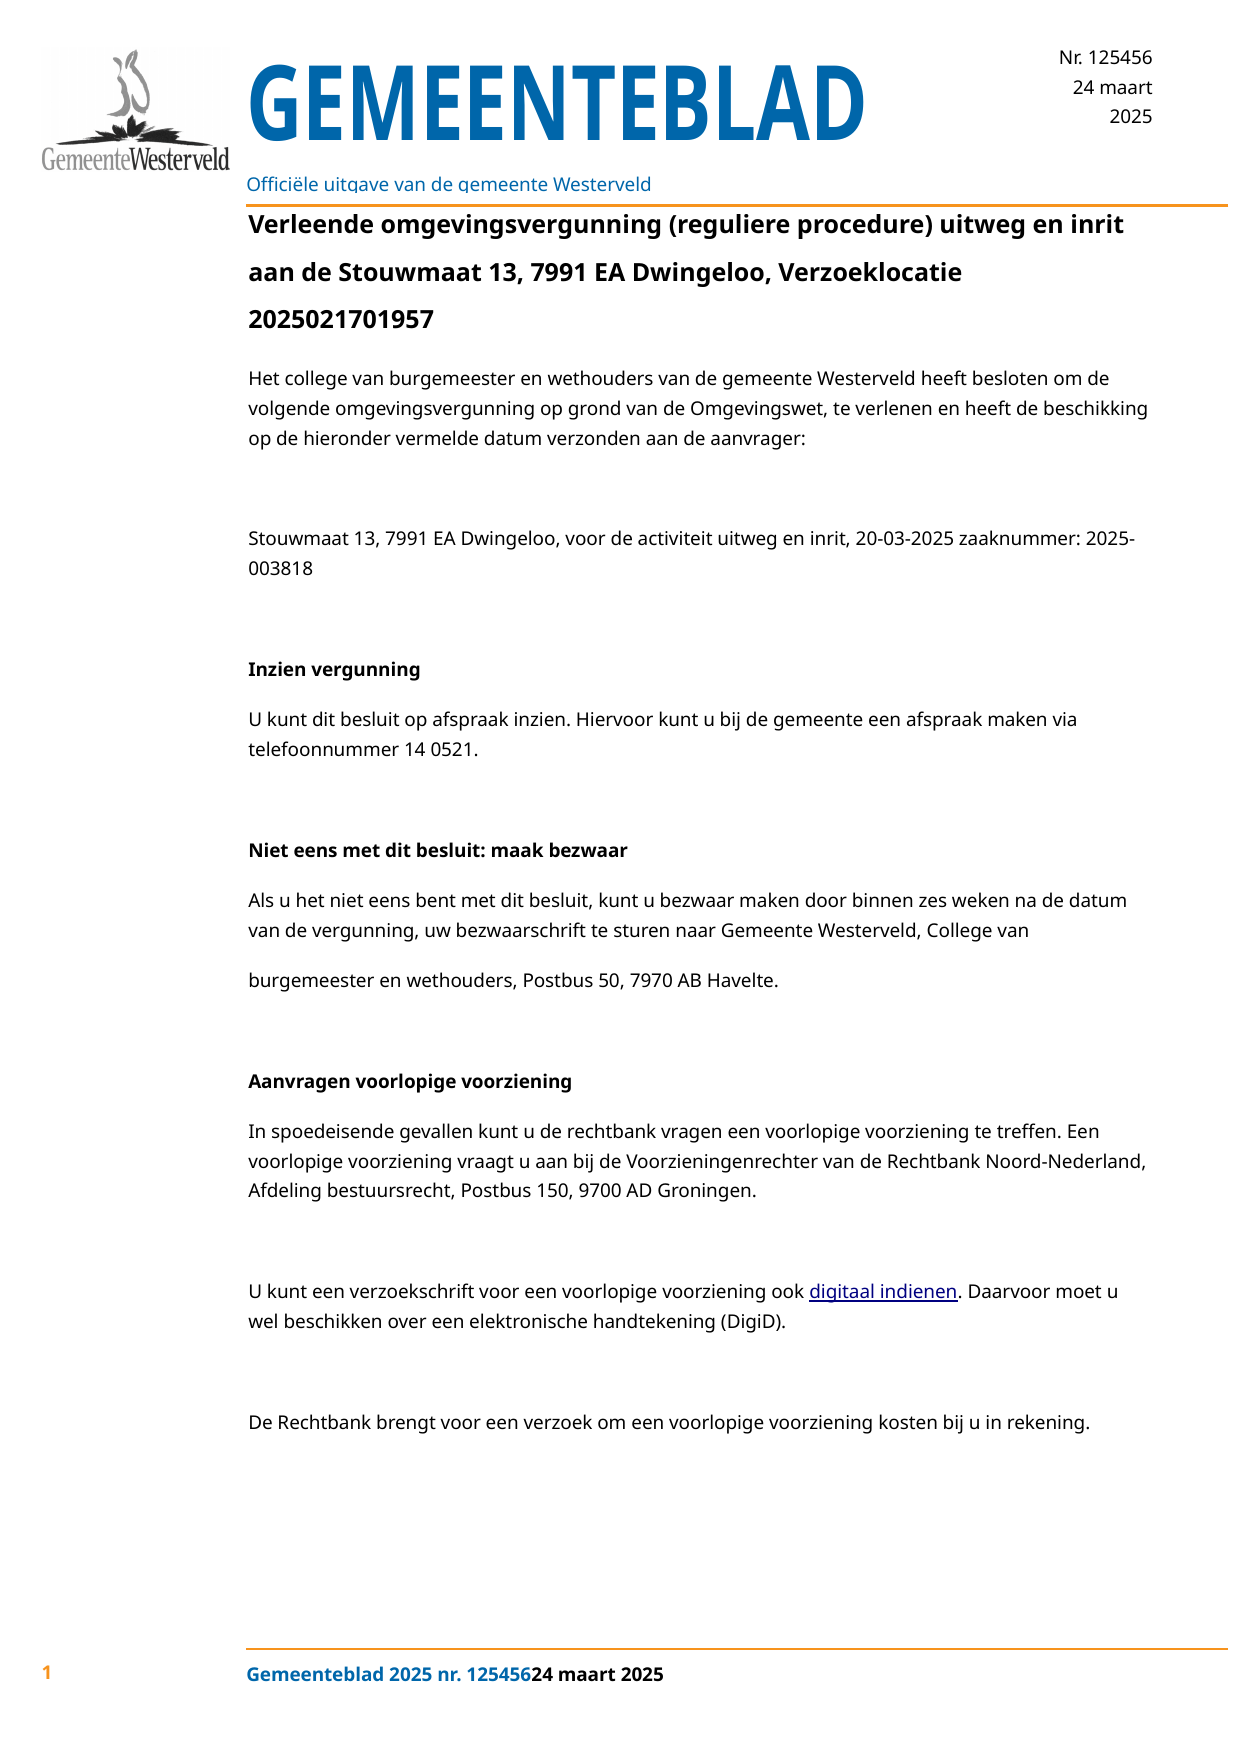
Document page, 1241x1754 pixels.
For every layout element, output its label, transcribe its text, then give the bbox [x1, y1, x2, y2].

text Verleende omgevingsvergunning (reguliere procedure) uitweg en inrit aan de Stouwmaat 13, 7991 EA Dwingeloo, Verzoeklocatie 2025021701957 [248, 207, 1152, 336]
text U kunt dit besluit op afspraak inzien. Hiervoor kunt u bij de gemeente een afspraak maken via telefoonnummer 14 0521. [248, 706, 1152, 762]
text In spoedeisende gevallen kunt u de rechtbank vragen een voorlopige voorziening te treffen. Een voorlopige voorziening vraagt u aan bij de Voorzieningenrechter van de Rechtbank Noord-Nederland, Afdeling bestuursrecht, Postbus 150, 9700 AD Groningen. [248, 1118, 1152, 1203]
text Het college van burgemeester en wethouders van de gemeente Westerveld heeft besloten om de volgende omgevingsvergunning op grond van de Omgevingswet, te verlenen en heeft de beschikking op de hieronder vermelde datum verzonden aan de aanvrager: [248, 366, 1152, 450]
text Aanvragen voorlopige voorziening [248, 1068, 1152, 1094]
text Niet eens met dit besluit: maak bezwaar [248, 837, 1152, 862]
text Als u het niet eens bent met dit besluit, kunt u bezwaar maken door binnen zes weken na de datum van de vergunning, uw bezwaarschrift te sturen naar Gemeente Westerveld, College van [248, 887, 1152, 942]
text De Rechtbank brengt voor een verzoek om een voorlopige voorziening kosten bij u in rekening. [248, 1409, 1152, 1434]
text Stouwmaat 13, 7991 EA Dwingeloo, voor de activiteit uitweg en inrit, 20-03-2025 zaaknummer: 2025-003818 [248, 526, 1152, 581]
text burgemeester en wethouders, Postbus 50, 7970 AB Havelte. [248, 967, 1152, 993]
picture [41, 47, 231, 172]
text Inzien vergunning [248, 656, 1152, 682]
text U kunt een verzoekschrift voor een voorlopige voorziening ook digitaal indienen. Daarvoor moet u wel beschikken over een elektronische handtekening (DigiD). [248, 1278, 1152, 1334]
